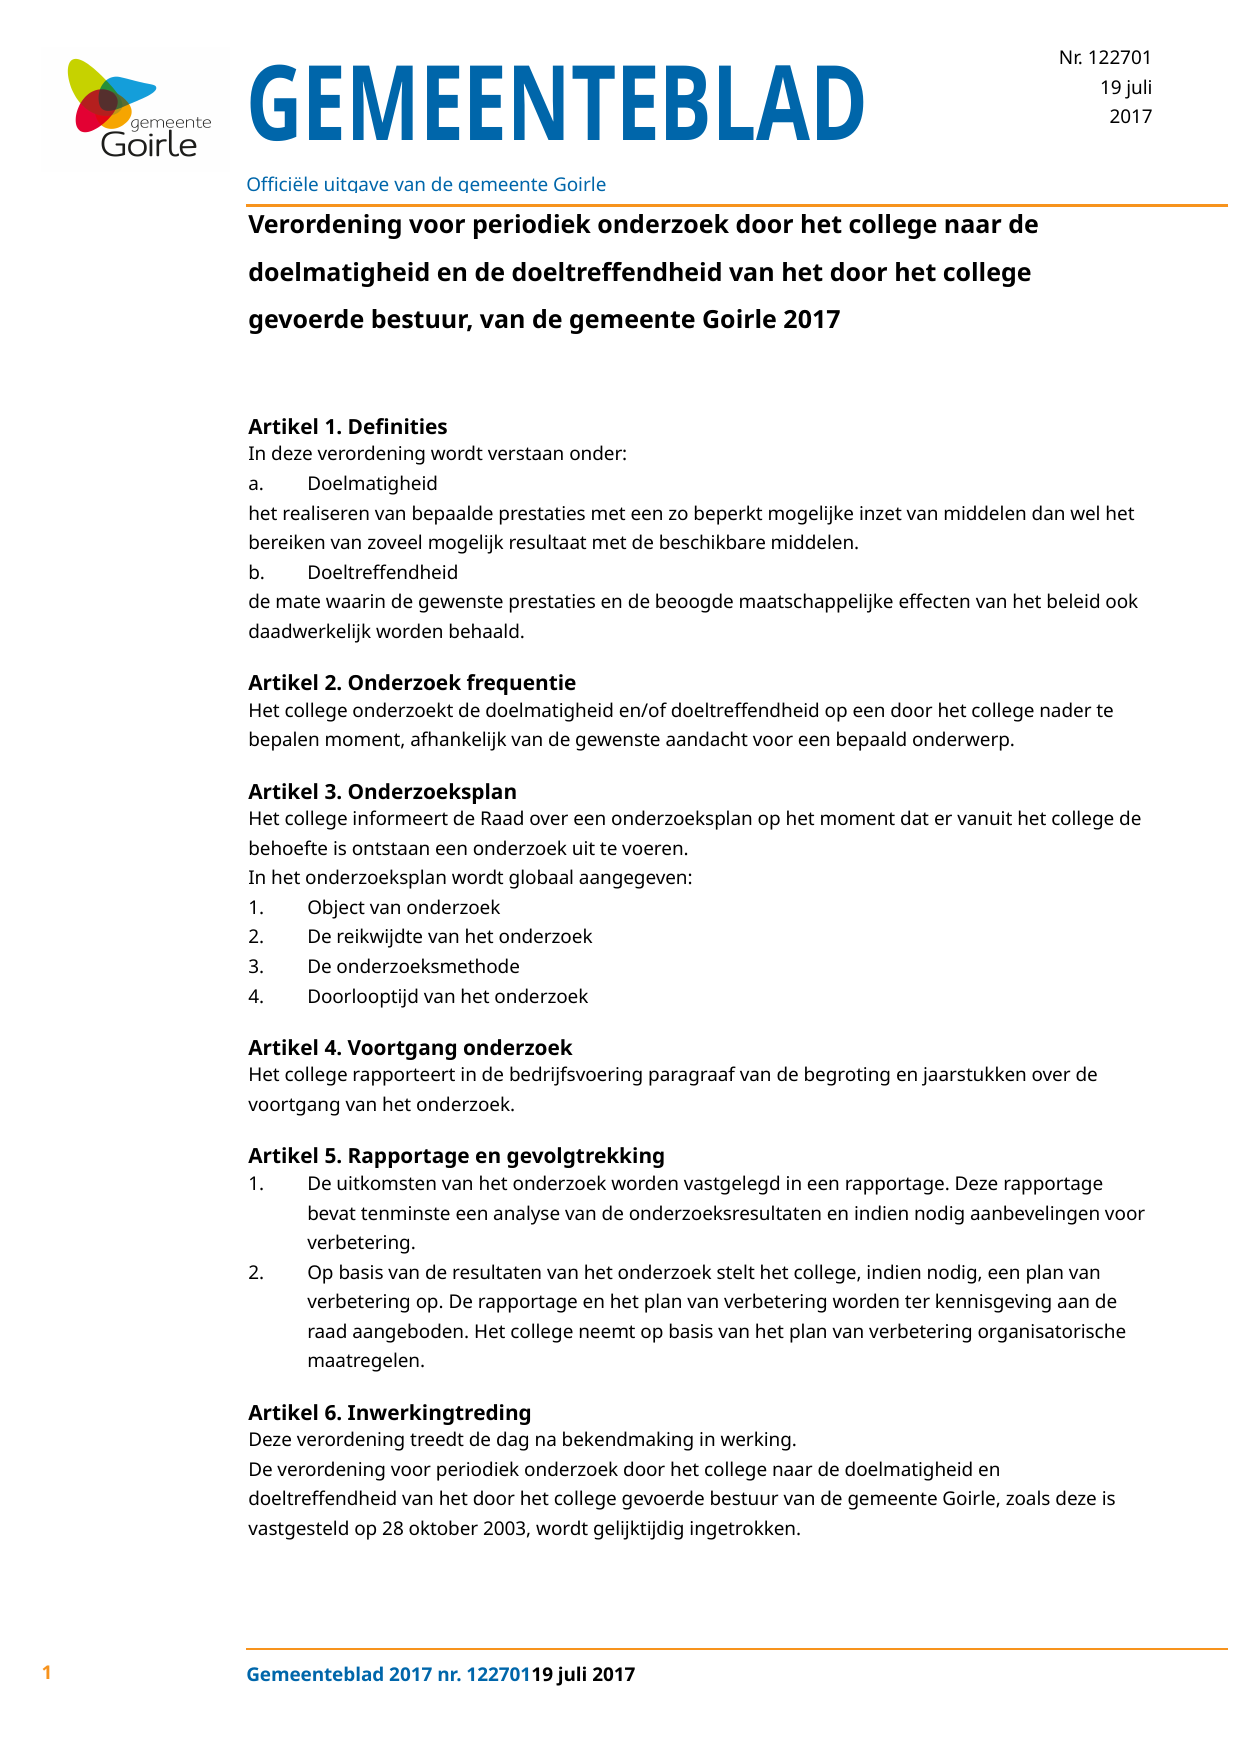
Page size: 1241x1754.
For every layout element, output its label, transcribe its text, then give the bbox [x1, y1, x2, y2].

list Doeltreffendheid [248, 559, 1152, 584]
list Op basis van de resultaten van het onderzoek stelt het college, indien nodig, een plan van verbetering op. De rapportage en het plan van verbetering worden ter kennisgeving aan de raad aangeboden. Het college neemt op basis van het plan van verbetering organisatorische maatregelen. [248, 1259, 1152, 1373]
list De onderzoeksmethode [248, 953, 1152, 979]
text Het college rapporteert in de bedrijfsvoering paragraaf van de begroting en jaarstukken over de voortgang van het onderzoek. [248, 1062, 1152, 1117]
list De reikwijdte van het onderzoek [248, 924, 1152, 949]
text In het onderzoeksplan wordt globaal aangegeven: [248, 864, 1152, 890]
list Doelmatigheid [248, 470, 1152, 496]
text Artikel 5. Rapportage en gevolgtrekking [248, 1142, 1152, 1170]
list Doorlooptijd van het onderzoek [248, 983, 1152, 1008]
text Artikel 6. Inwerkingtreding [248, 1398, 1152, 1426]
text Artikel 1. Definities [248, 412, 1152, 441]
text Deze verordening treedt de dag na bekendmaking in werking. [248, 1426, 1152, 1452]
text het realiseren van bepaalde prestaties met een zo beperkt mogelijke inzet van middelen dan wel het bereiken van zoveel mogelijk resultaat met de beschikbare middelen. [248, 500, 1152, 555]
text Artikel 4. Voortgang onderzoek [248, 1033, 1152, 1062]
text Artikel 2. Onderzoek frequentie [248, 668, 1152, 697]
text Het college onderzoekt de doelmatigheid en/of doeltreffendheid op een door het college nader te bepalen moment, afhankelijk van de gewenste aandacht voor een bepaald onderwerp. [248, 697, 1152, 752]
list Object van onderzoek [248, 894, 1152, 920]
list De uitkomsten van het onderzoek worden vastgelegd in een rapportage. Deze rapportage bevat tenminste een analyse van de onderzoeksresultaten en indien nodig aanbevelingen voor verbetering. [248, 1170, 1152, 1255]
text Verordening voor periodiek onderzoek door het college naar de doelmatigheid en de doeltreffendheid van het door het college gevoerde bestuur, van de gemeente Goirle 2017 [248, 207, 1152, 336]
text Artikel 3. Onderzoeksplan [248, 777, 1152, 805]
text Het college informeert de Raad over een onderzoeksplan op het moment dat er vanuit het college de behoefte is ontstaan een onderzoek uit te voeren. [248, 805, 1152, 861]
text de mate waarin de gewenste prestaties en de beoogde maatschappelijke effecten van het beleid ook daadwerkelijk worden behaald. [248, 588, 1152, 644]
text De verordening voor periodiek onderzoek door het college naar de doelmatigheid en doeltreffendheid van het door het college gevoerde bestuur van de gemeente Goirle, zoals deze is vastgesteld op 28 oktober 2003, wordt gelijktijdig ingetrokken. [248, 1456, 1152, 1541]
picture [41, 47, 231, 172]
text In deze verordening wordt verstaan onder: [248, 441, 1152, 466]
